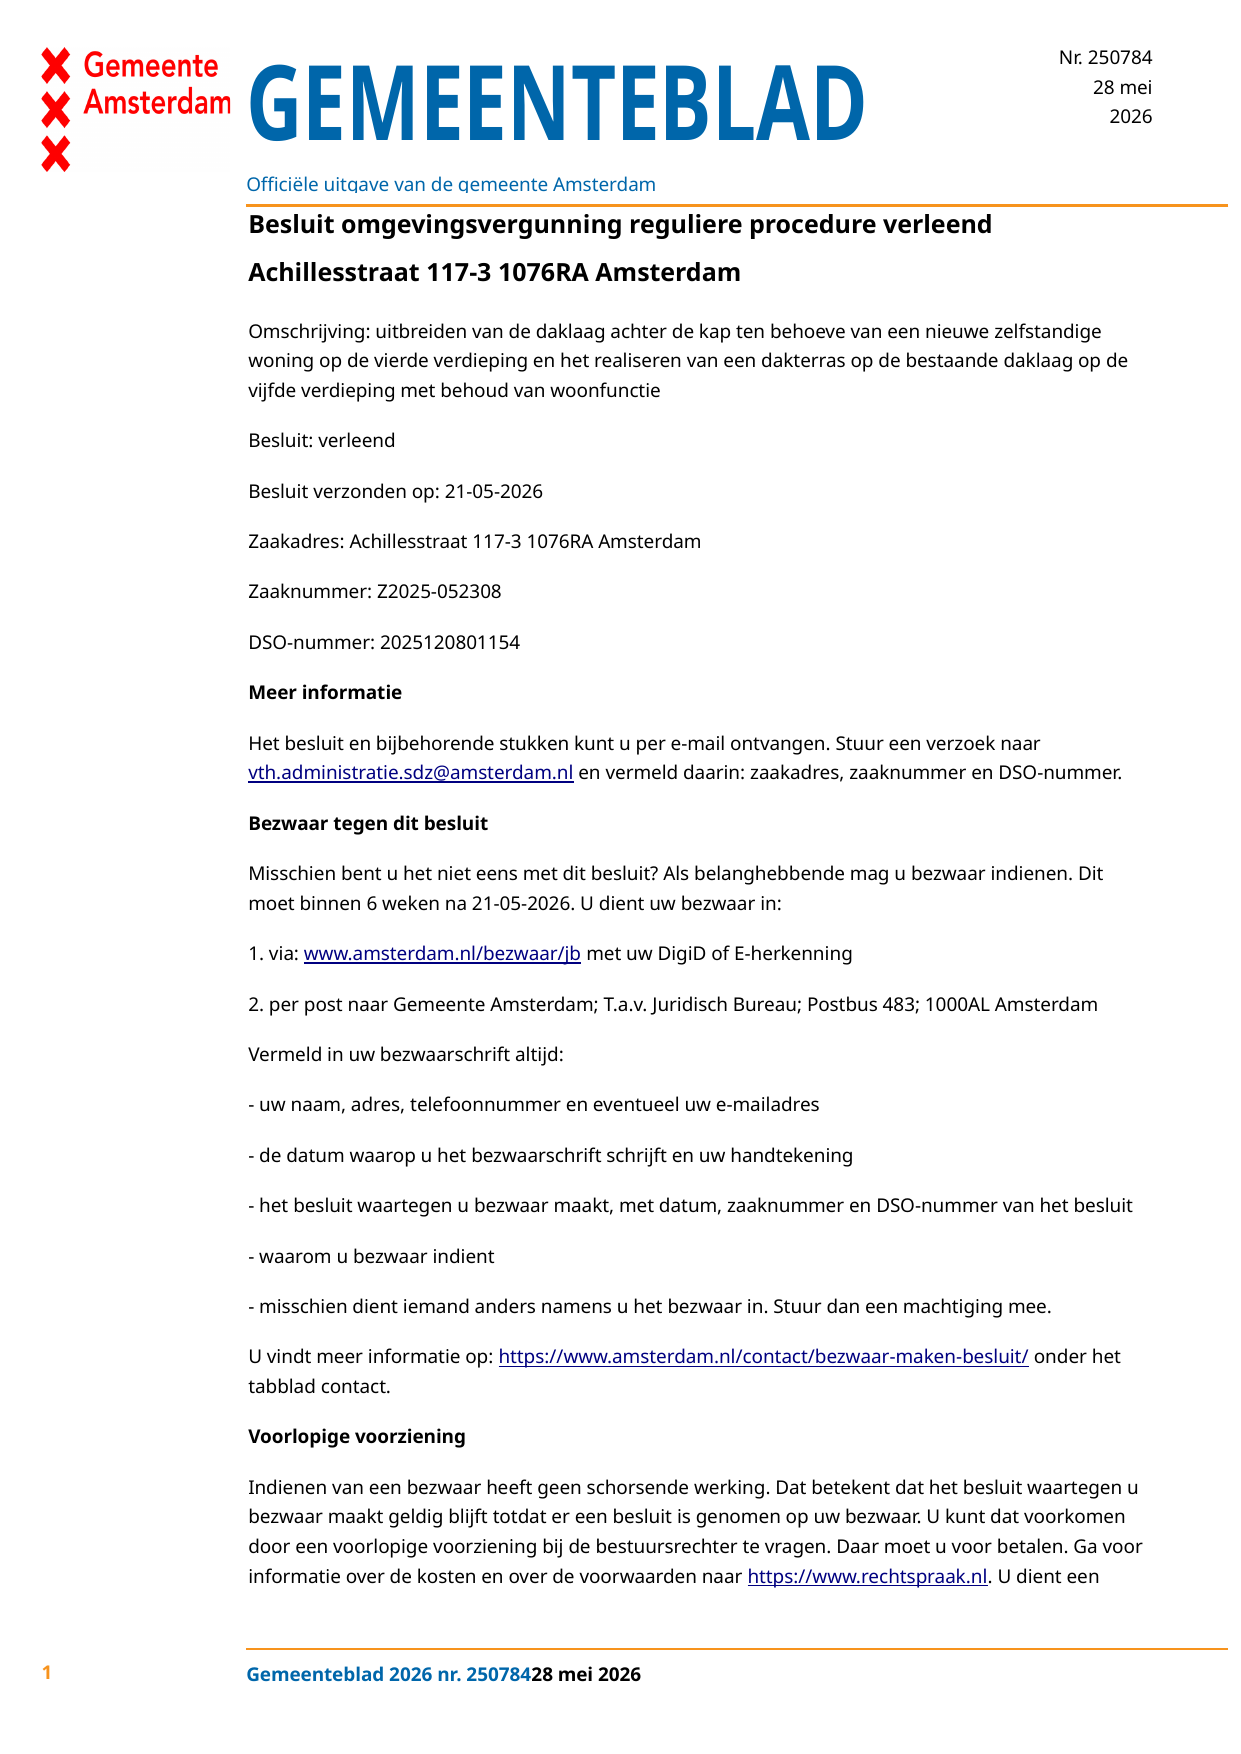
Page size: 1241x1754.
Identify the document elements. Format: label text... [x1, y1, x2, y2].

text Meer informatie [248, 679, 1152, 705]
text - misschien dient iemand anders namens u het bezwaar in. Stuur dan een machtiging mee. [248, 1293, 1152, 1319]
text - het besluit waartegen u bezwaar maakt, met datum, zaaknummer en DSO-nummer van het besluit [248, 1192, 1152, 1218]
text DSO-nummer: 2025120801154 [248, 629, 1152, 655]
text Zaaknummer: Z2025-052308 [248, 579, 1152, 604]
text Vermeld in uw bezwaarschrift altijd: [248, 1041, 1152, 1067]
text Besluit verzonden op: 21-05-2026 [248, 478, 1152, 504]
text Voorlopige voorziening [248, 1424, 1152, 1449]
text Zaakadres: Achillesstraat 117-3 1076RA Amsterdam [248, 528, 1152, 554]
text Besluit omgevingsvergunning reguliere procedure verleend Achillesstraat 117-3 1076RA Amsterdam [248, 207, 1152, 288]
text - waarom u bezwaar indient [248, 1243, 1152, 1269]
text Besluit: verleend [248, 427, 1152, 453]
text Omschrijving: uitbreiden van de daklaag achter de kap ten behoeve van een nieuwe zelfstandige woning op de vierde verdieping en het realiseren van een dakterras op de bestaande daklaag op de vijfde verdieping met behoud van woonfunctie [248, 318, 1152, 403]
text - de datum waarop u het bezwaarschrift schrijft en uw handtekening [248, 1142, 1152, 1168]
text Het besluit en bijbehorende stukken kunt u per e-mail ontvangen. Stuur een verzoek naar vth.administratie.sdz@amsterdam.nl en vermeld daarin: zaakadres, zaaknummer en DSO-nummer. [248, 730, 1152, 785]
text Misschien bent u het niet eens met dit besluit? Als belanghebbende mag u bezwaar indienen. Dit moet binnen 6 weken na 21-05-2026. U dient uw bezwaar in: [248, 860, 1152, 916]
text Indienen van een bezwaar heeft geen schorsende werking. Dat betekent dat het besluit waartegen u bezwaar maakt geldig blijft totdat er een besluit is genomen op uw bezwaar. U kunt dat voorkomen door een voorlopige voorziening bij de bestuursrechter te vragen. Daar moet u voor betalen. Ga voor informatie over de kosten en over de voorwaarden naar https://www.rechtspraak.nl. U dient een [248, 1474, 1152, 1589]
text 1. via: www.amsterdam.nl/bezwaar/jb met uw DigiD of E-herkenning [248, 940, 1152, 966]
text U vindt meer informatie op: https://www.amsterdam.nl/contact/bezwaar-maken-besluit/ onder het tabblad contact. [248, 1344, 1152, 1399]
text - uw naam, adres, telefoonnummer en eventueel uw e-mailadres [248, 1092, 1152, 1117]
picture [41, 47, 231, 172]
text 2. per post naar Gemeente Amsterdam; T.a.v. Juridisch Bureau; Postbus 483; 1000AL Amsterdam [248, 991, 1152, 1017]
text Bezwaar tegen dit besluit [248, 810, 1152, 836]
